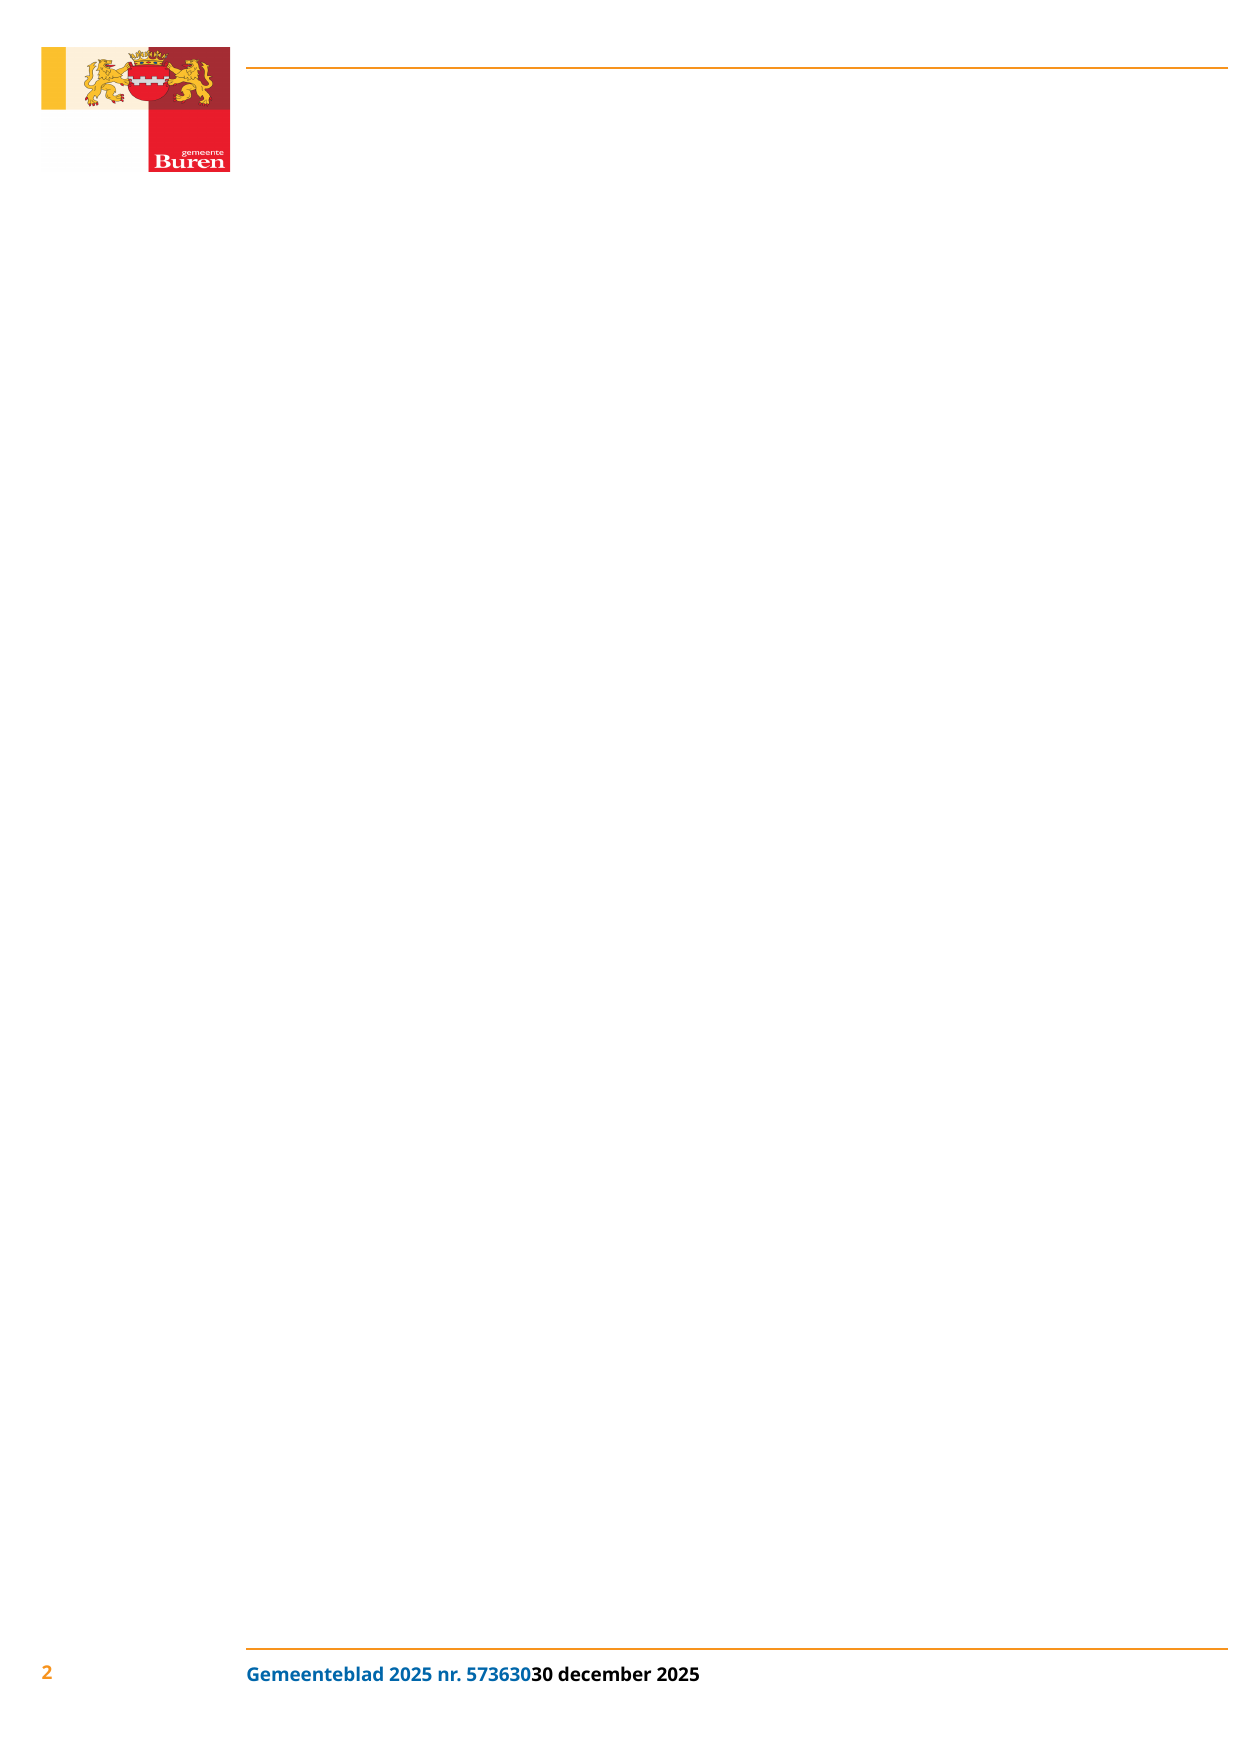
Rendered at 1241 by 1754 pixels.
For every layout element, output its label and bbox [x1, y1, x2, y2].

picture [41, 47, 231, 172]
